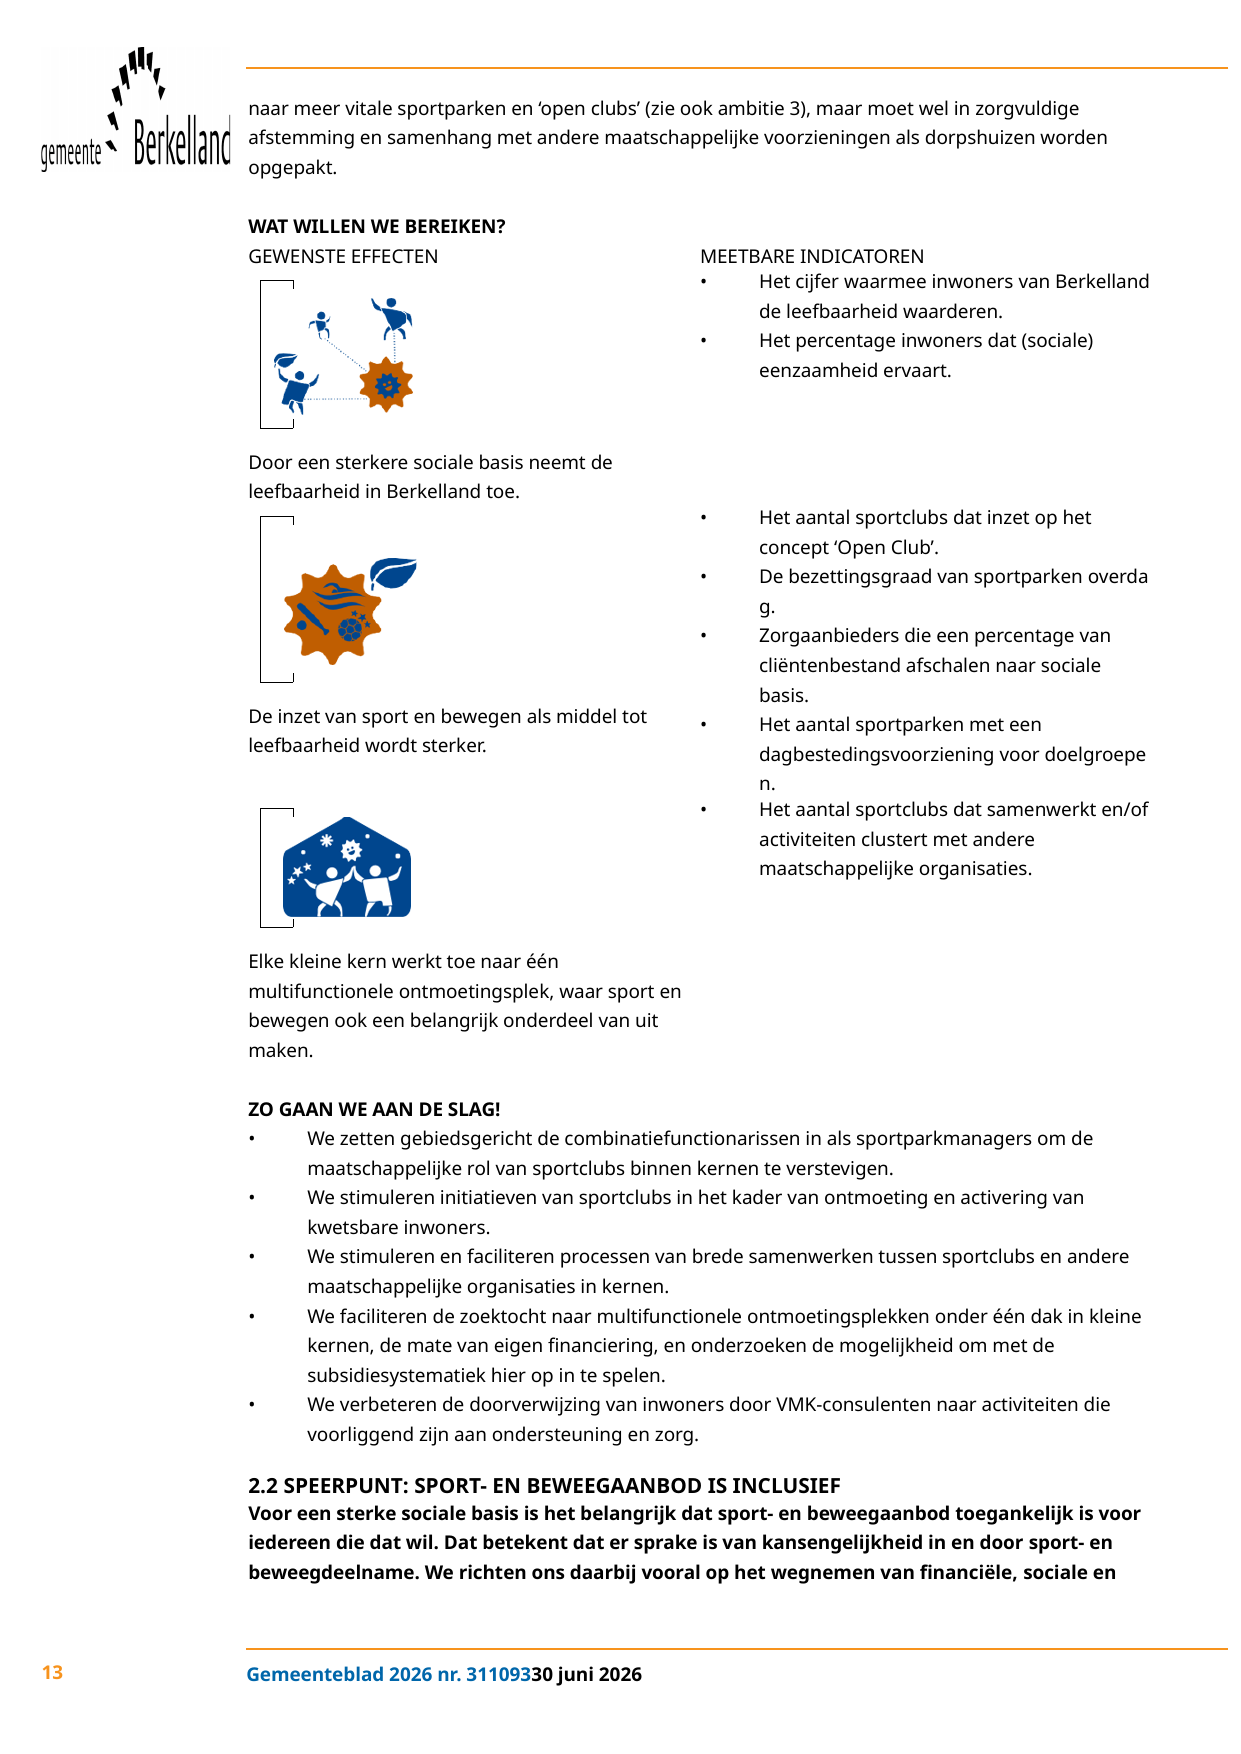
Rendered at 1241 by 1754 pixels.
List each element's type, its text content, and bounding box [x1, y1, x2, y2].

table_cell Het aantal sportclubs dat inzet op het concept ‘Open Club’. De bezettingsgraad van sportparken overdag. Zorgaanbieders die een percentage van cliëntenbestand afschalen naar sociale basis. Het aantal sportparken met een dagbestedingsvoorziening voor doelgroepen. [700, 504, 1152, 796]
list We faciliteren de zoektocht naar multifunctionele ontmoetingsplekken onder één dak in kleine kernen, de mate van eigen financiering, en onderzoeken de mogelijkheid om met de subsidiesystematiek hier op in te spelen. [248, 1303, 1152, 1388]
table_cell De inzet van sport en bewegen als middel tot leefbaarheid wordt sterker. [248, 504, 700, 796]
table_cell Elke kleine kern werkt toe naar één multifunctionele ontmoetingsplek, waar sport en bewegen ook een belangrijk onderdeel van uit maken. [248, 796, 700, 1063]
list We verbeteren de doorverwijzing van inwoners door VMK-consulenten naar activiteiten die voorliggend zijn aan ondersteuning en zorg. [248, 1392, 1152, 1447]
text ZO GAAN WE AAN DE SLAG! [248, 1096, 1152, 1121]
text naar meer vitale sportparken en ‘open clubs’ (zie ook ambitie 3), maar moet wel in zorgvuldige afstemming en samenhang met andere maatschappelijke voorzieningen als dorpshuizen worden opgepakt. [248, 95, 1152, 180]
text 2.2 SPEERPUNT: SPORT- EN BEWEEGAANBOD IS INCLUSIEF [248, 1472, 1152, 1500]
table_cell Het aantal sportclubs dat samenwerkt en/of activiteiten clustert met andere maatschappelijke organisaties. [700, 796, 1152, 1063]
picture [41, 47, 231, 172]
list We stimuleren en faciliteren processen van brede samenwerken tussen sportclubs en andere maatschappelijke organisaties in kernen. [248, 1244, 1152, 1299]
table_cell Door een sterkere sociale basis neemt de leefbaarheid in Berkelland toe. [248, 269, 700, 504]
table_header GEWENSTE EFFECTEN [248, 243, 700, 268]
picture [268, 525, 417, 673]
table_cell Het cijfer waarmee inwoners van Berkelland de leefbaarheid waarderen. Het percentage inwoners dat (sociale) eenzaamheid ervaart. [700, 269, 1152, 504]
list We zetten gebiedsgericht de combinatiefunctionarissen in als sportparkmanagers om de maatschappelijke rol van sportclubs binnen kernen te verstevigen. [248, 1125, 1152, 1181]
picture [268, 817, 417, 919]
list We stimuleren initiatieven van sportclubs in het kader van ontmoeting en activering van kwetsbare inwoners. [248, 1184, 1152, 1240]
picture [268, 289, 417, 419]
text WAT WILLEN WE BEREIKEN? [248, 213, 1152, 239]
text Voor een sterke sociale basis is het belangrijk dat sport- en beweegaanbod toegankelijk is voor iedereen die dat wil. Dat betekent dat er sprake is van kansengelijkheid in en door sport- en beweegdeelname. We richten ons daarbij vooral op het wegnemen van financiële, sociale en [248, 1500, 1152, 1585]
table_header MEETBARE INDICATOREN [700, 243, 1152, 268]
